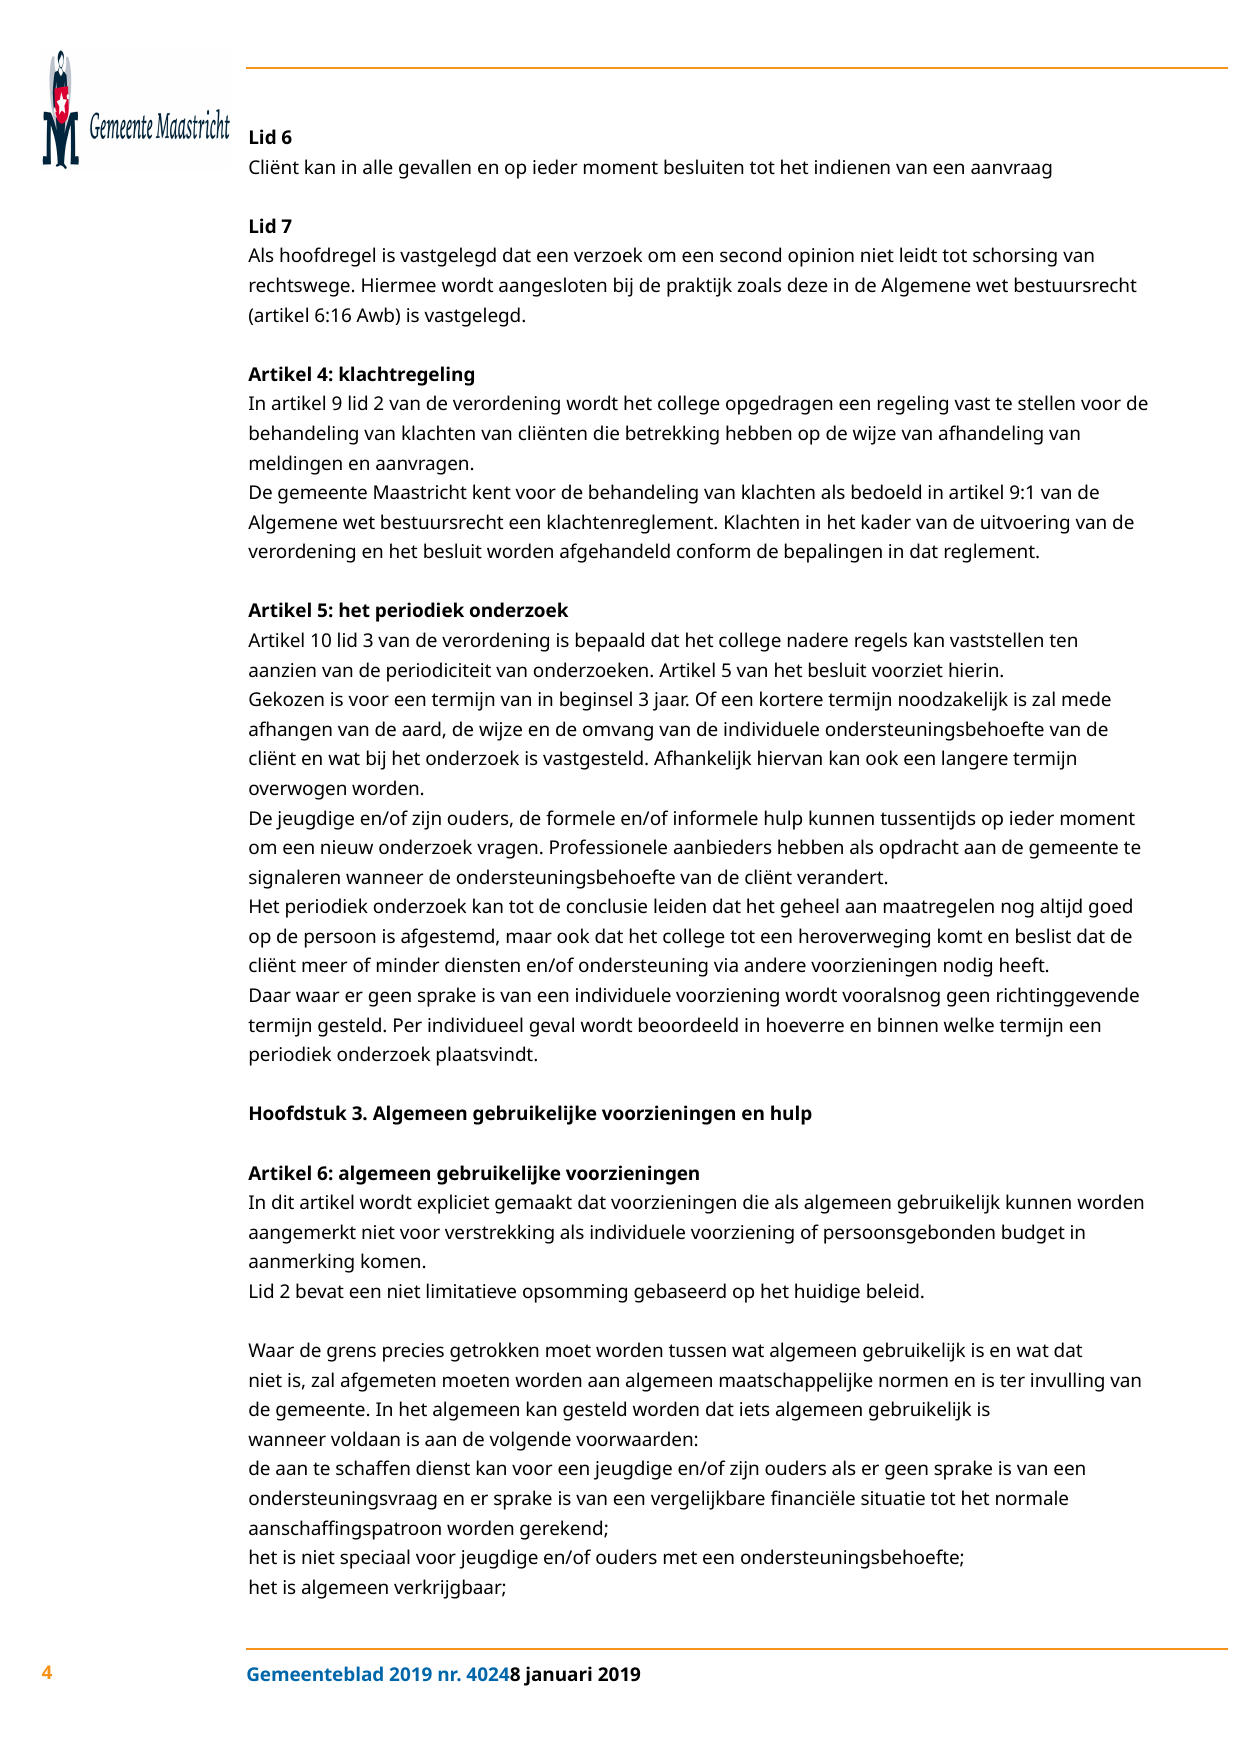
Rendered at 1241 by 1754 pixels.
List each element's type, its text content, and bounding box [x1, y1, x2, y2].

text Waar de grens precies getrokken moet worden tussen wat algemeen gebruikelijk is en wat dat [248, 1337, 1152, 1363]
text In dit artikel wordt expliciet gemaakt dat voorzieningen die als algemeen gebruikelijk kunnen worden aangemerkt niet voor verstrekking als individuele voorziening of persoonsgebonden budget in aanmerking komen. [248, 1189, 1152, 1274]
text Gekozen is voor een termijn van in beginsel 3 jaar. Of een kortere termijn noodzakelijk is zal mede afhangen van de aard, de wijze en de omvang van de individuele ondersteuningsbehoefte van de cliënt en wat bij het onderzoek is vastgesteld. Afhankelijk hiervan kan ook een langere termijn overwogen worden. [248, 686, 1152, 801]
text niet is, zal afgemeten moeten worden aan algemeen maatschappelijke normen en is ter invulling van de gemeente. In het algemeen kan gesteld worden dat iets algemeen gebruikelijk is [248, 1367, 1152, 1422]
text Daar waar er geen sprake is van een individuele voorziening wordt vooralsnog geen richtinggevende termijn gesteld. Per individueel geval wordt beoordeeld in hoeverre en binnen welke termijn een periodiek onderzoek plaatsvindt. [248, 982, 1152, 1067]
text wanneer voldaan is aan de volgende voorwaarden: [248, 1426, 1152, 1452]
text Het periodiek onderzoek kan tot de conclusie leiden dat het geheel aan maatregelen nog altijd goed op de persoon is afgestemd, maar ook dat het college tot een heroverweging komt en beslist dat de cliënt meer of minder diensten en/of ondersteuning via andere voorzieningen nodig heeft. [248, 893, 1152, 978]
text Als hoofdregel is vastgelegd dat een verzoek om een second opinion niet leidt tot schorsing van rechtswege. Hiermee wordt aangesloten bij de praktijk zoals deze in de Algemene wet bestuursrecht (artikel 6:16 Awb) is vastgelegd. [248, 243, 1152, 328]
picture [41, 47, 231, 172]
text het is algemeen verkrijgbaar; [248, 1574, 1152, 1600]
text De jeugdige en/of zijn ouders, de formele en/of informele hulp kunnen tussentijds op ieder moment om een nieuw onderzoek vragen. Professionele aanbieders hebben als opdracht aan de gemeente te signaleren wanneer de ondersteuningsbehoefte van de cliënt verandert. [248, 805, 1152, 890]
text Hoofdstuk 3. Algemeen gebruikelijke voorzieningen en hulp [248, 1101, 1152, 1126]
text Lid 2 bevat een niet limitatieve opsomming gebaseerd op het huidige beleid. [248, 1278, 1152, 1304]
text Artikel 10 lid 3 van de verordening is bepaald dat het college nadere regels kan vaststellen ten aanzien van de periodiciteit van onderzoeken. Artikel 5 van het besluit voorziet hierin. [248, 627, 1152, 683]
text het is niet speciaal voor jeugdige en/of ouders met een ondersteuningsbehoefte; [248, 1544, 1152, 1570]
text Cliënt kan in alle gevallen en op ieder moment besluiten tot het indienen van een aanvraag [248, 154, 1152, 180]
text Artikel 4: klachtregeling [248, 361, 1152, 387]
text Artikel 6: algemeen gebruikelijke voorzieningen [248, 1160, 1152, 1186]
text De gemeente Maastricht kent voor de behandeling van klachten als bedoeld in artikel 9:1 van de Algemene wet bestuursrecht een klachtenreglement. Klachten in het kader van de uitvoering van de verordening en het besluit worden afgehandeld conform de bepalingen in dat reglement. [248, 479, 1152, 564]
text Artikel 5: het periodiek onderzoek [248, 598, 1152, 623]
text Lid 7 [248, 213, 1152, 239]
text de aan te schaffen dienst kan voor een jeugdige en/of zijn ouders als er geen sprake is van een ondersteuningsvraag en er sprake is van een vergelijkbare financiële situatie tot het normale aanschaffingspatroon worden gerekend; [248, 1456, 1152, 1541]
text In artikel 9 lid 2 van de verordening wordt het college opgedragen een regeling vast te stellen voor de behandeling van klachten van cliënten die betrekking hebben op de wijze van afhandeling van meldingen en aanvragen. [248, 391, 1152, 476]
text Lid 6 [248, 124, 1152, 150]
